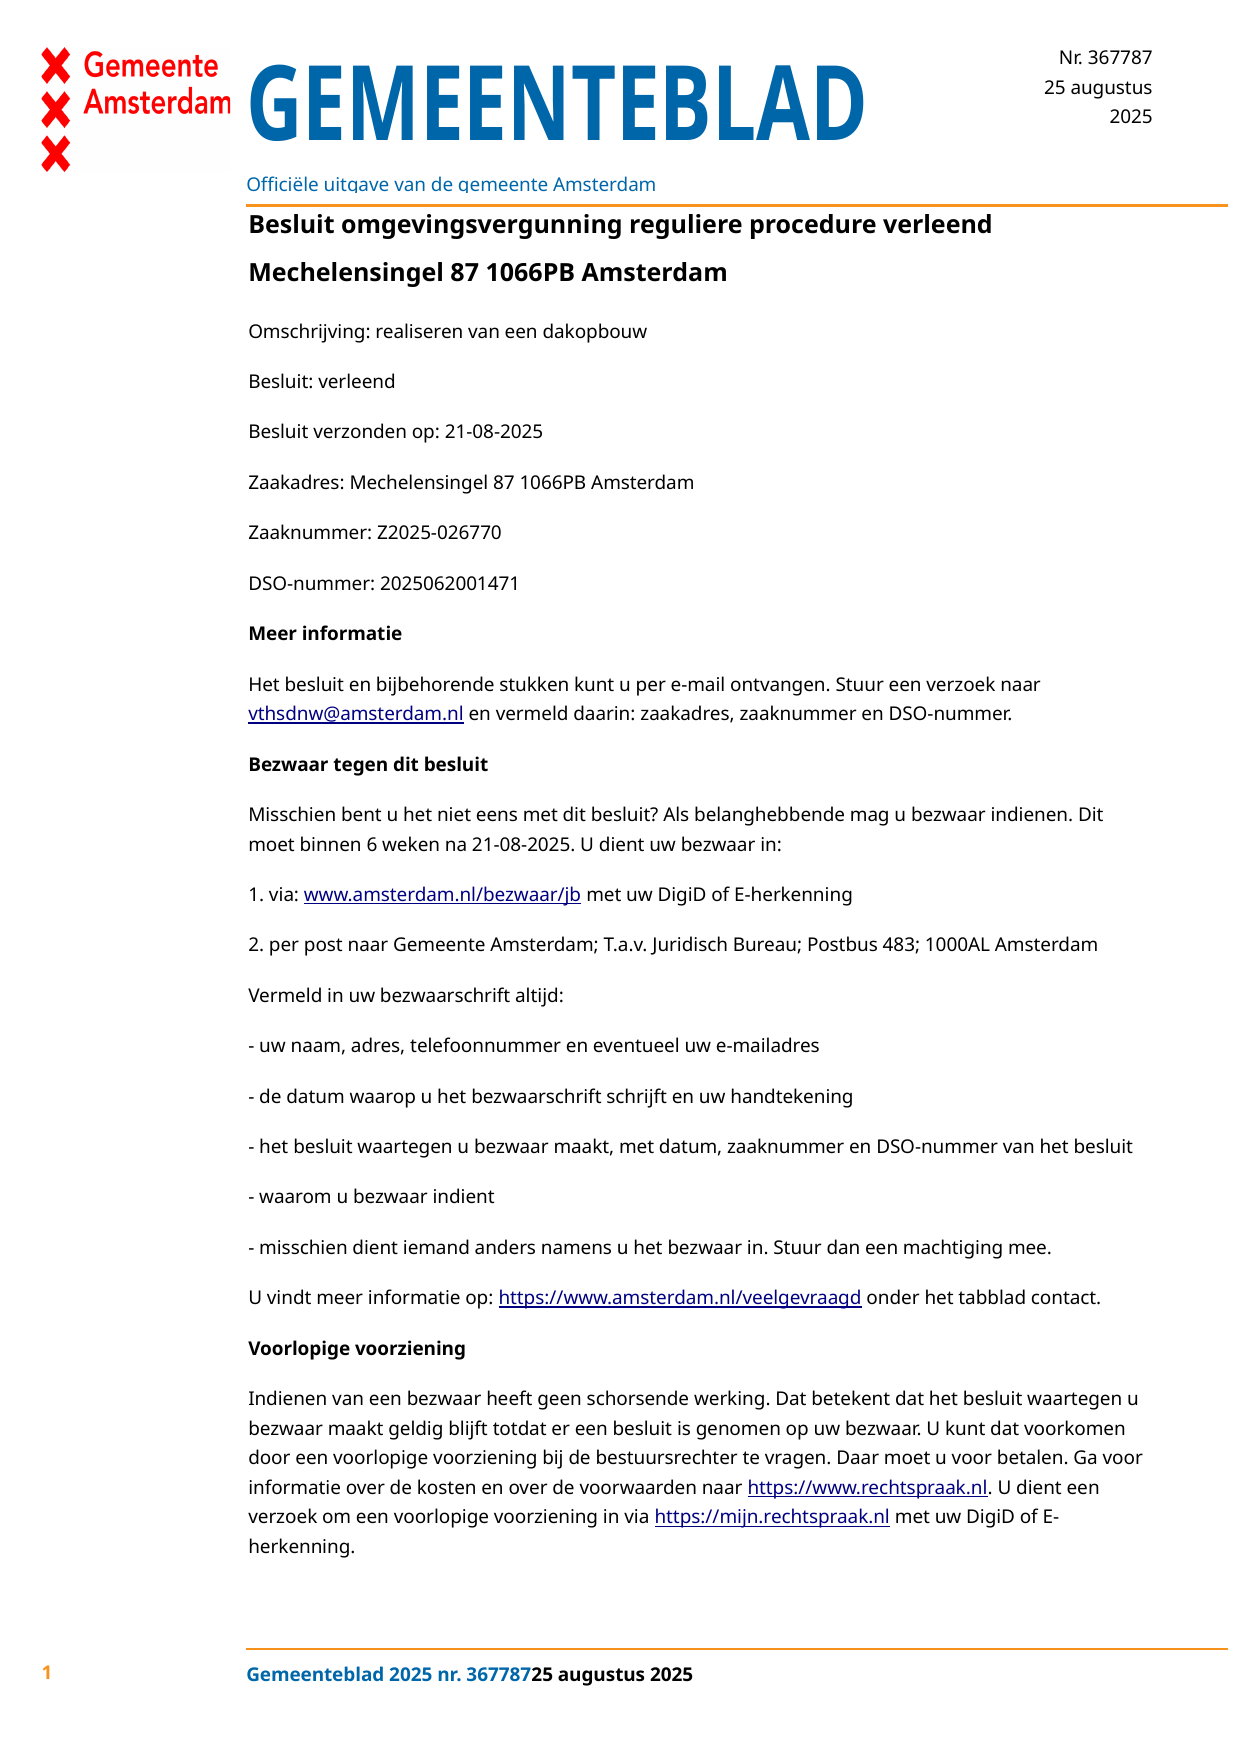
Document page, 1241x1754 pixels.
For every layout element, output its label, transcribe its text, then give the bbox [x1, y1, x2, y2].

text Voorlopige voorziening [248, 1335, 1152, 1361]
text Zaaknummer: Z2025-026770 [248, 519, 1152, 545]
text Vermeld in uw bezwaarschrift altijd: [248, 982, 1152, 1008]
text Meer informatie [248, 620, 1152, 646]
text 2. per post naar Gemeente Amsterdam; T.a.v. Juridisch Bureau; Postbus 483; 1000AL Amsterdam [248, 932, 1152, 957]
text Omschrijving: realiseren van een dakopbouw [248, 318, 1152, 344]
text - misschien dient iemand anders namens u het bezwaar in. Stuur dan een machtiging mee. [248, 1234, 1152, 1260]
text - het besluit waartegen u bezwaar maakt, met datum, zaaknummer en DSO-nummer van het besluit [248, 1133, 1152, 1159]
text DSO-nummer: 2025062001471 [248, 570, 1152, 596]
text U vindt meer informatie op: https://www.amsterdam.nl/veelgevraagd onder het tabblad contact. [248, 1284, 1152, 1310]
text - uw naam, adres, telefoonnummer en eventueel uw e-mailadres [248, 1032, 1152, 1058]
text Indienen van een bezwaar heeft geen schorsende werking. Dat betekent dat het besluit waartegen u bezwaar maakt geldig blijft totdat er een besluit is genomen op uw bezwaar. U kunt dat voorkomen door een voorlopige voorziening bij de bestuursrechter te vragen. Daar moet u voor betalen. Ga voor informatie over de kosten en over de voorwaarden naar https://www.rechtspraak.nl. U dient een verzoek om een voorlopige voorziening in via https://mijn.rechtspraak.nl met uw DigiD of E-herkenning. [248, 1385, 1152, 1559]
text Besluit omgevingsvergunning reguliere procedure verleend Mechelensingel 87 1066PB Amsterdam [248, 207, 1152, 288]
text Zaakadres: Mechelensingel 87 1066PB Amsterdam [248, 469, 1152, 495]
text - de datum waarop u het bezwaarschrift schrijft en uw handtekening [248, 1083, 1152, 1109]
text 1. via: www.amsterdam.nl/bezwaar/jb met uw DigiD of E-herkenning [248, 881, 1152, 907]
text Bezwaar tegen dit besluit [248, 751, 1152, 777]
text - waarom u bezwaar indient [248, 1184, 1152, 1209]
text Het besluit en bijbehorende stukken kunt u per e-mail ontvangen. Stuur een verzoek naar vthsdnw@amsterdam.nl en vermeld daarin: zaakadres, zaaknummer en DSO-nummer. [248, 671, 1152, 726]
text Besluit verzonden op: 21-08-2025 [248, 419, 1152, 444]
picture [41, 47, 231, 172]
text Besluit: verleend [248, 368, 1152, 394]
text Misschien bent u het niet eens met dit besluit? Als belanghebbende mag u bezwaar indienen. Dit moet binnen 6 weken na 21-08-2025. U dient uw bezwaar in: [248, 801, 1152, 857]
